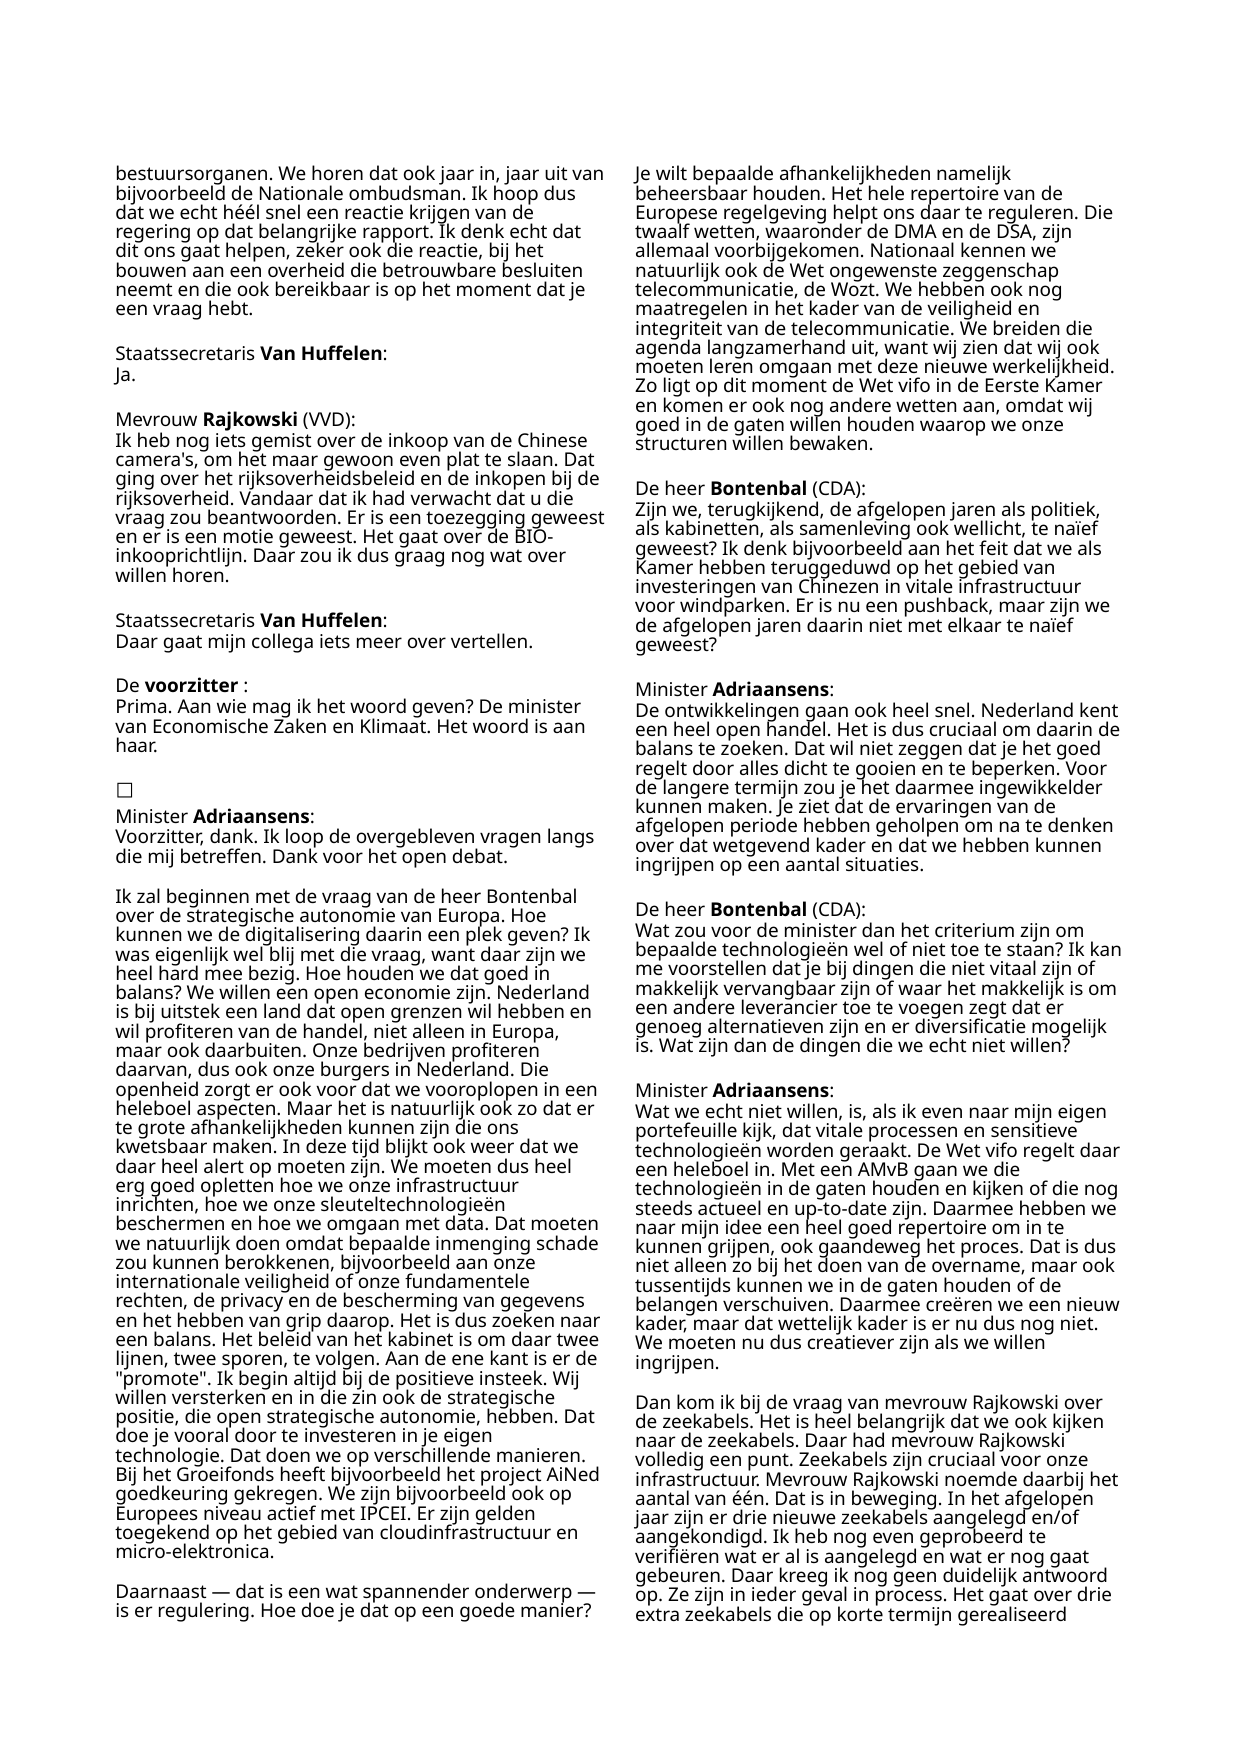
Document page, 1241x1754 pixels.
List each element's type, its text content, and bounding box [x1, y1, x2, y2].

text Je wilt bepaalde afhankelijkheden namelijk beheersbaar houden. Het hele repertoire van de Europese regelgeving helpt ons daar te reguleren. Die twaalf wetten, waaronder de DMA en de DSA, zijn allemaal voorbijgekomen. Nationaal kennen we natuurlijk ook de Wet ongewenste zeggenschap telecommunicatie, de Wozt. We hebben ook nog maatregelen in het kader van de veiligheid en integriteit van de telecommunicatie. We breiden die agenda langzamerhand uit, want wij zien dat wij ook moeten leren omgaan met deze nieuwe werkelijkheid. Zo ligt op dit moment de Wet vifo in de Eerste Kamer en komen er ook nog andere wetten aan, omdat wij goed in de gaten willen houden waarop we onze structuren willen bewaken. [635, 165, 1125, 454]
text Voorzitter, dank. Ik loop de overgebleven vragen langs die mij betreffen. Dank voor het open debat. [115, 828, 605, 867]
text De voorzitter : [115, 673, 605, 698]
text Wat zou voor de minister dan het criterium zijn om bepaalde technologieën wel of niet toe te staan? Ik kan me voorstellen dat je bij dingen die niet vitaal zijn of makkelijk vervangbaar zijn of waar het makkelijk is om een andere leverancier toe te voegen zegt dat er genoeg alternatieven zijn en er diversificatie mogelijk is. Wat zijn dan de dingen die we echt niet willen? [635, 922, 1125, 1057]
text Ik heb nog iets gemist over de inkoop van de Chinese camera's, om het maar gewoon even plat te slaan. Dat ging over het rijksoverheidsbeleid en de inkopen bij de rijksoverheid. Vandaar dat ik had verwacht dat u die vraag zou beantwoorden. Er is een toezegging geweest en er is een motie geweest. Het gaat over de BIO-inkooprichtlijn. Daar zou ik dus graag nog wat over willen horen. [115, 432, 605, 586]
text De ontwikkelingen gaan ook heel snel. Nederland kent een heel open handel. Het is dus cruciaal om daarin de balans te zoeken. Dat wil niet zeggen dat je het goed regelt door alles dicht te gooien en te beperken. Voor de langere termijn zou je het daarmee ingewikkelder kunnen maken. Je ziet dat de ervaringen van de afgelopen periode hebben geholpen om na te denken over dat wetgevend kader en dat we hebben kunnen ingrijpen op een aantal situaties. [635, 702, 1125, 875]
text Staatssecretaris Van Huffelen: [115, 607, 605, 633]
text Mevrouw Rajkowski (VVD): [115, 406, 605, 432]
text De heer Bontenbal (CDA): [635, 896, 1125, 922]
text Staatssecretaris Van Huffelen: [115, 340, 605, 366]
text Minister Adriaansens: [635, 676, 1125, 702]
text Zijn we, terugkijkend, de afgelopen jaren als politiek, als kabinetten, als samenleving ook wellicht, te naïef geweest? Ik denk bijvoorbeeld aan het feit dat we als Kamer hebben teruggeduwd op het gebied van investeringen van Chinezen in vitale infrastructuur voor windparken. Er is nu een pushback, maar zijn we de afgelopen jaren daarin niet met elkaar te naïef geweest? [635, 501, 1125, 655]
text Prima. Aan wie mag ik het woord geven? De minister van Economische Zaken en Klimaat. Het woord is aan haar. [115, 698, 605, 756]
text bestuursorganen. We horen dat ook jaar in, jaar uit van bijvoorbeeld de Nationale ombudsman. Ik hoop dus dat we echt héél snel een reactie krijgen van de regering op dat belangrijke rapport. Ik denk echt dat dit ons gaat helpen, zeker ook die reactie, bij het bouwen aan een overheid die betrouwbare besluiten neemt en die ook bereikbaar is op het moment dat je een vraag hebt. [115, 165, 605, 319]
text Minister Adriaansens: [635, 1077, 1125, 1103]
text Ik zal beginnen met de vraag van de heer Bontenbal over de strategische autonomie van Europa. Hoe kunnen we de digitalisering daarin een plek geven? Ik was eigenlijk wel blij met die vraag, want daar zijn we heel hard mee bezig. Hoe houden we dat goed in balans? We willen een open economie zijn. Nederland is bij uitstek een land dat open grenzen wil hebben en wil profiteren van de handel, niet alleen in Europa, maar ook daarbuiten. Onze bedrijven profiteren daarvan, dus ook onze burgers in Nederland. Die openheid zorgt er ook voor dat we vooroplopen in een heleboel aspecten. Maar het is natuurlijk ook zo dat er te grote afhankelijkheden kunnen zijn die ons kwetsbaar maken. In deze tijd blijkt ook weer dat we daar heel alert op moeten zijn. We moeten dus heel erg goed opletten hoe we onze infrastructuur inrichten, hoe we onze sleuteltechnologieën beschermen en hoe we omgaan met data. Dat moeten we natuurlijk doen omdat bepaalde inmenging schade zou kunnen berokkenen, bijvoorbeeld aan onze internationale veiligheid of onze fundamentele rechten, de privacy en de bescherming van gegevens en het hebben van grip daarop. Het is dus zoeken naar een balans. Het beleid van het kabinet is om daar twee lijnen, twee sporen, te volgen. Aan de ene kant is er de "promote". Ik begin altijd bij de positieve insteek. Wij willen versterken en in die zin ook de strategische positie, die open strategische autonomie, hebben. Dat doe je vooral door te investeren in je eigen technologie. Dat doen we op verschillende manieren. Bij het Groeifonds heeft bijvoorbeeld het project AiNed goedkeuring gekregen. We zijn bijvoorbeeld ook op Europees niveau actief met IPCEI. Er zijn gelden toegekend op het gebied van cloudinfrastructuur en micro-elektronica. [115, 888, 605, 1562]
text Ja. [115, 366, 605, 385]
text De heer Bontenbal (CDA): [635, 475, 1125, 501]
text Daarnaast — dat is een wat spannender onderwerp — is er regulering. Hoe doe je dat op een goede manier? [115, 1583, 605, 1622]
text Dan kom ik bij de vraag van mevrouw Rajkowski over de zeekabels. Het is heel belangrijk dat we ook kijken naar de zeekabels. Daar had mevrouw Rajkowski volledig een punt. Zeekabels zijn cruciaal voor onze infrastructuur. Mevrouw Rajkowski noemde daarbij het aantal van één. Dat is in beweging. In het afgelopen jaar zijn er drie nieuwe zeekabels aangelegd en/of aangekondigd. Ik heb nog even geprobeerd te verifiëren wat er al is aangelegd en wat er nog gaat gebeuren. Daar kreeg ik nog geen duidelijk antwoord op. Ze zijn in ieder geval in process. Het gaat over drie extra zeekabels die op korte termijn gerealiseerd [635, 1394, 1125, 1625]
text Minister Adriaansens: [115, 803, 605, 828]
text Wat we echt niet willen, is, als ik even naar mijn eigen portefeuille kijk, dat vitale processen en sensitieve technologieën worden geraakt. De Wet vifo regelt daar een heleboel in. Met een AMvB gaan we die technologieën in de gaten houden en kijken of die nog steeds actueel en up-to-date zijn. Daarmee hebben we naar mijn idee een heel goed repertoire om in te kunnen grijpen, ook gaandeweg het proces. Dat is dus niet alleen zo bij het doen van de overname, maar ook tussentijds kunnen we in de gaten houden of de belangen verschuiven. Daarmee creëren we een nieuw kader, maar dat wettelijk kader is er nu dus nog niet. We moeten nu dus creatiever zijn als we willen ingrijpen. [635, 1103, 1125, 1373]
text Daar gaat mijn collega iets meer over vertellen. [115, 633, 605, 652]
text ⬜ [115, 777, 605, 803]
